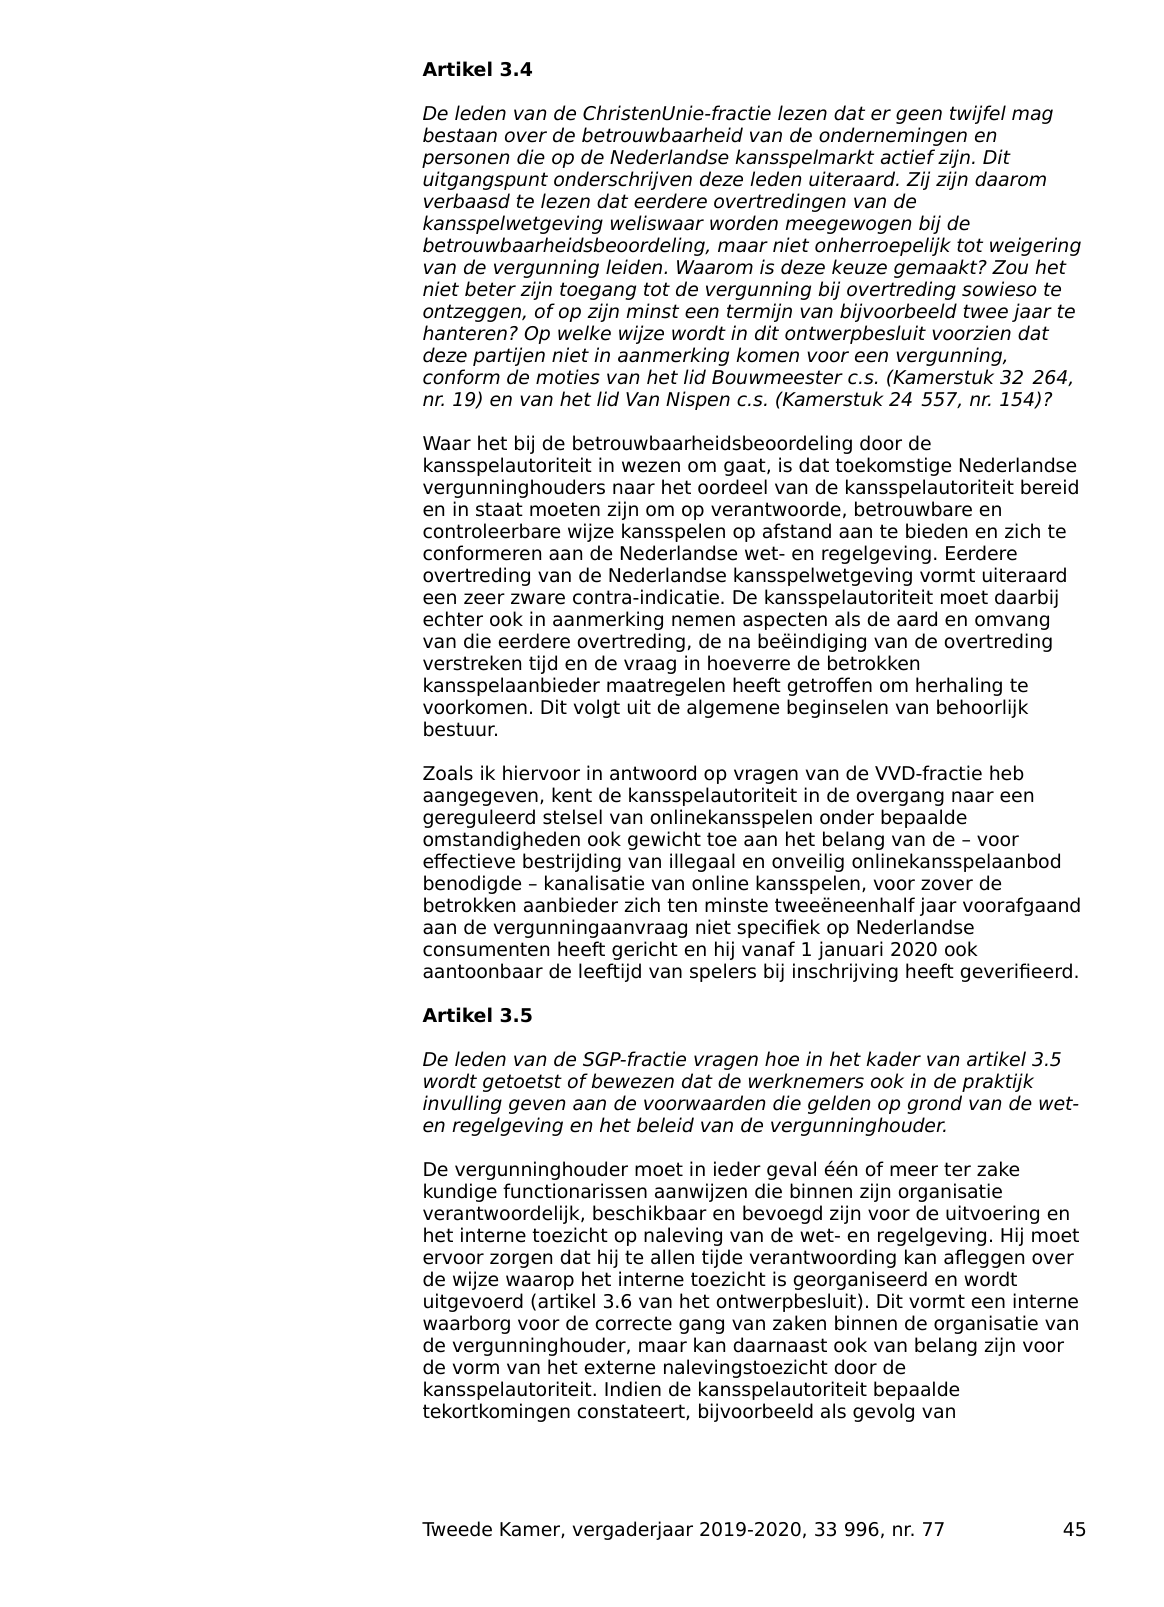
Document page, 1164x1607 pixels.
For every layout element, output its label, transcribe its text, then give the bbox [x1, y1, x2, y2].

subtitle Artikel 3.4 [422, 59, 1087, 81]
text Waar het bij de betrouwbaarheidsbeoordeling door de kansspelautoriteit in wezen om gaat, is dat toekomstige Nederlandse vergunninghouders naar het oordeel van de kansspelautoriteit bereid en in staat moeten zijn om op verantwoorde, betrouwbare en controleerbare wijze kansspelen op afstand aan te bieden en zich te conformeren aan de Nederlandse wet- en regelgeving. Eerdere overtreding van de Nederlandse kansspelwetgeving vormt uiteraard een zeer zware contra-indicatie. De kansspelautoriteit moet daarbij echter ook in aanmerking nemen aspecten als de aard en omvang van die eerdere overtreding, de na beëindiging van de overtreding verstreken tijd en de vraag in hoeverre de betrokken kansspelaanbieder maatregelen heeft getroffen om herhaling te voorkomen. Dit volgt uit de algemene beginselen van behoorlijk bestuur. [422, 433, 1087, 741]
text De leden van de SGP-fractie vragen hoe in het kader van artikel 3.5 wordt getoetst of bewezen dat de werknemers ook in de praktijk invulling geven aan de voorwaarden die gelden op grond van de wet- en regelgeving en het beleid van de vergunninghouder. [422, 1049, 1087, 1137]
text De leden van de ChristenUnie-fractie lezen dat er geen twijfel mag bestaan over de betrouwbaarheid van de ondernemingen en personen die op de Nederlandse kansspelmarkt actief zijn. Dit uitgangspunt onderschrijven deze leden uiteraard. Zij zijn daarom verbaasd te lezen dat eerdere overtredingen van de kansspelwetgeving weliswaar worden meegewogen bij de betrouwbaarheidsbeoordeling, maar niet onherroepelijk tot weigering van de vergunning leiden. Waarom is deze keuze gemaakt? Zou het niet beter zijn toegang tot de vergunning bij overtreding sowieso te ontzeggen, of op zijn minst een termijn van bijvoorbeeld twee jaar te hanteren? Op welke wijze wordt in dit ontwerpbesluit voorzien dat deze partijen niet in aanmerking komen voor een vergunning, conform de moties van het lid Bouwmeester c.s. (Kamerstuk 32 264, nr. 19) en van het lid Van Nispen c.s. (Kamerstuk 24 557, nr. 154)? [422, 103, 1087, 411]
subtitle Artikel 3.5 [422, 1005, 1087, 1027]
text Zoals ik hiervoor in antwoord op vragen van de VVD-fractie heb aangegeven, kent de kansspelautoriteit in de overgang naar een gereguleerd stelsel van onlinekansspelen onder bepaalde omstandigheden ook gewicht toe aan het belang van de – voor effectieve bestrijding van illegaal en onveilig onlinekansspelaanbod benodigde – kanalisatie van online kansspelen, voor zover de betrokken aanbieder zich ten minste tweeëneenhalf jaar voorafgaand aan de vergunningaanvraag niet specifiek op Nederlandse consumenten heeft gericht en hij vanaf 1 januari 2020 ook aantoonbaar de leeftijd van spelers bij inschrijving heeft geverifieerd. [422, 763, 1087, 983]
text De vergunninghouder moet in ieder geval één of meer ter zake kundige functionarissen aanwijzen die binnen zijn organisatie verantwoordelijk, beschikbaar en bevoegd zijn voor de uitvoering en het interne toezicht op naleving van de wet- en regelgeving. Hij moet ervoor zorgen dat hij te allen tijde verantwoording kan afleggen over de wijze waarop het interne toezicht is georganiseerd en wordt uitgevoerd (artikel 3.6 van het ontwerpbesluit). Dit vormt een interne waarborg voor de correcte gang van zaken binnen de organisatie van de vergunninghouder, maar kan daarnaast ook van belang zijn voor de vorm van het externe nalevingstoezicht door de kansspelautoriteit. Indien de kansspelautoriteit bepaalde tekortkomingen constateert, bijvoorbeeld als gevolg van [422, 1159, 1087, 1423]
